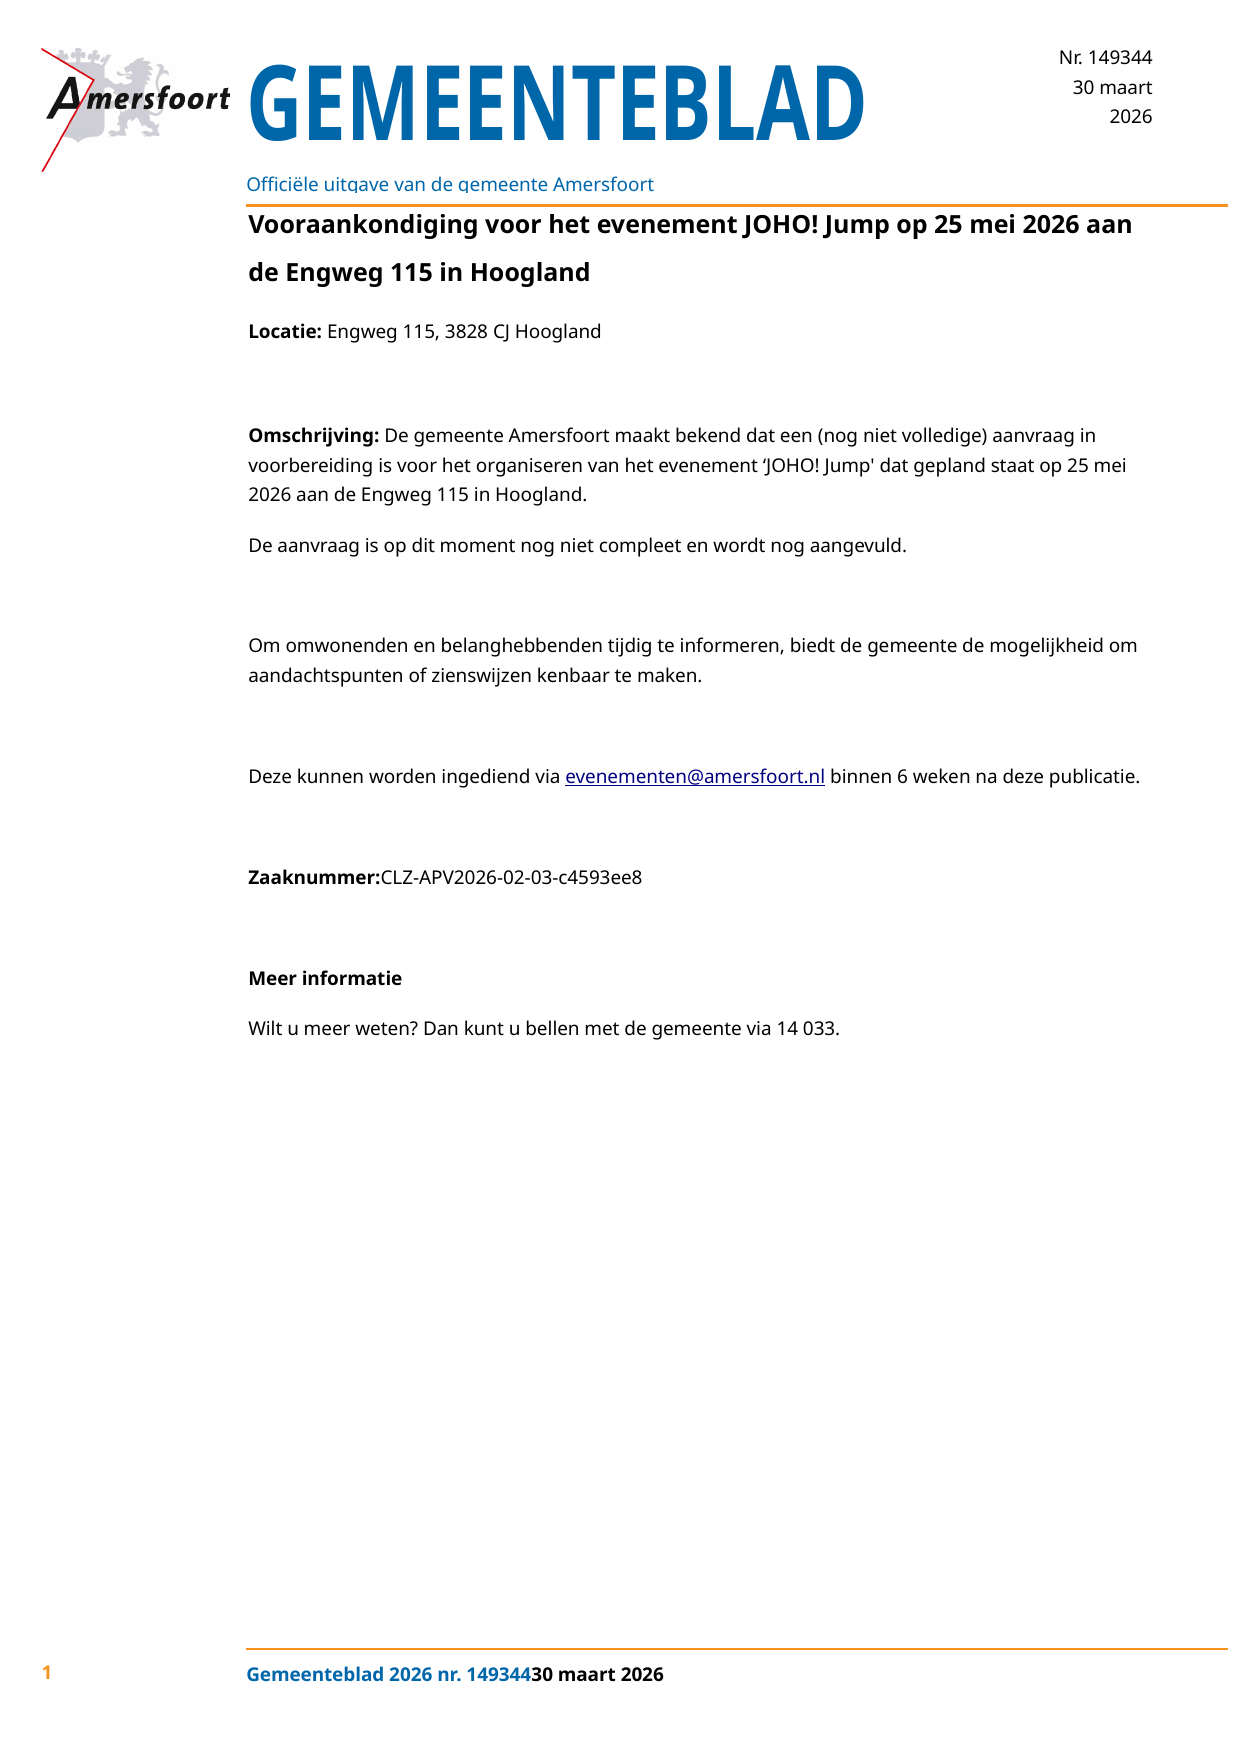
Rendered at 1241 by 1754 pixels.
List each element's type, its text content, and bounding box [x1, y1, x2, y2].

text Zaaknummer:CLZ-APV2026-02-03-c4593ee8 [248, 864, 1152, 889]
picture [41, 47, 231, 172]
text Vooraankondiging voor het evenement JOHO! Jump op 25 mei 2026 aan de Engweg 115 in Hoogland [248, 207, 1152, 288]
text Om omwonenden en belanghebbenden tijdig te informeren, biedt de gemeente de mogelijkheid om aandachtspunten of zienswijzen kenbaar te maken. [248, 633, 1152, 688]
text Meer informatie [248, 965, 1152, 990]
text Wilt u meer weten? Dan kunt u bellen met de gemeente via 14 033. [248, 1015, 1152, 1041]
text Deze kunnen worden ingediend via evenementen@amersfoort.nl binnen 6 weken na deze publicatie. [248, 763, 1152, 789]
text ﻿Omschrijving: De gemeente Amersfoort maakt bekend dat een (nog niet volledige) aanvraag in voorbereiding is voor het organiseren van het evenement ‘JOHO! Jump' dat gepland staat op 25 mei 2026 aan de Engweg 115 in Hoogland. [248, 419, 1152, 507]
text De aanvraag is op dit moment nog niet compleet en wordt nog aangevuld. [248, 532, 1152, 557]
text Locatie: Engweg 115, 3828 CJ Hoogland [248, 318, 1152, 344]
